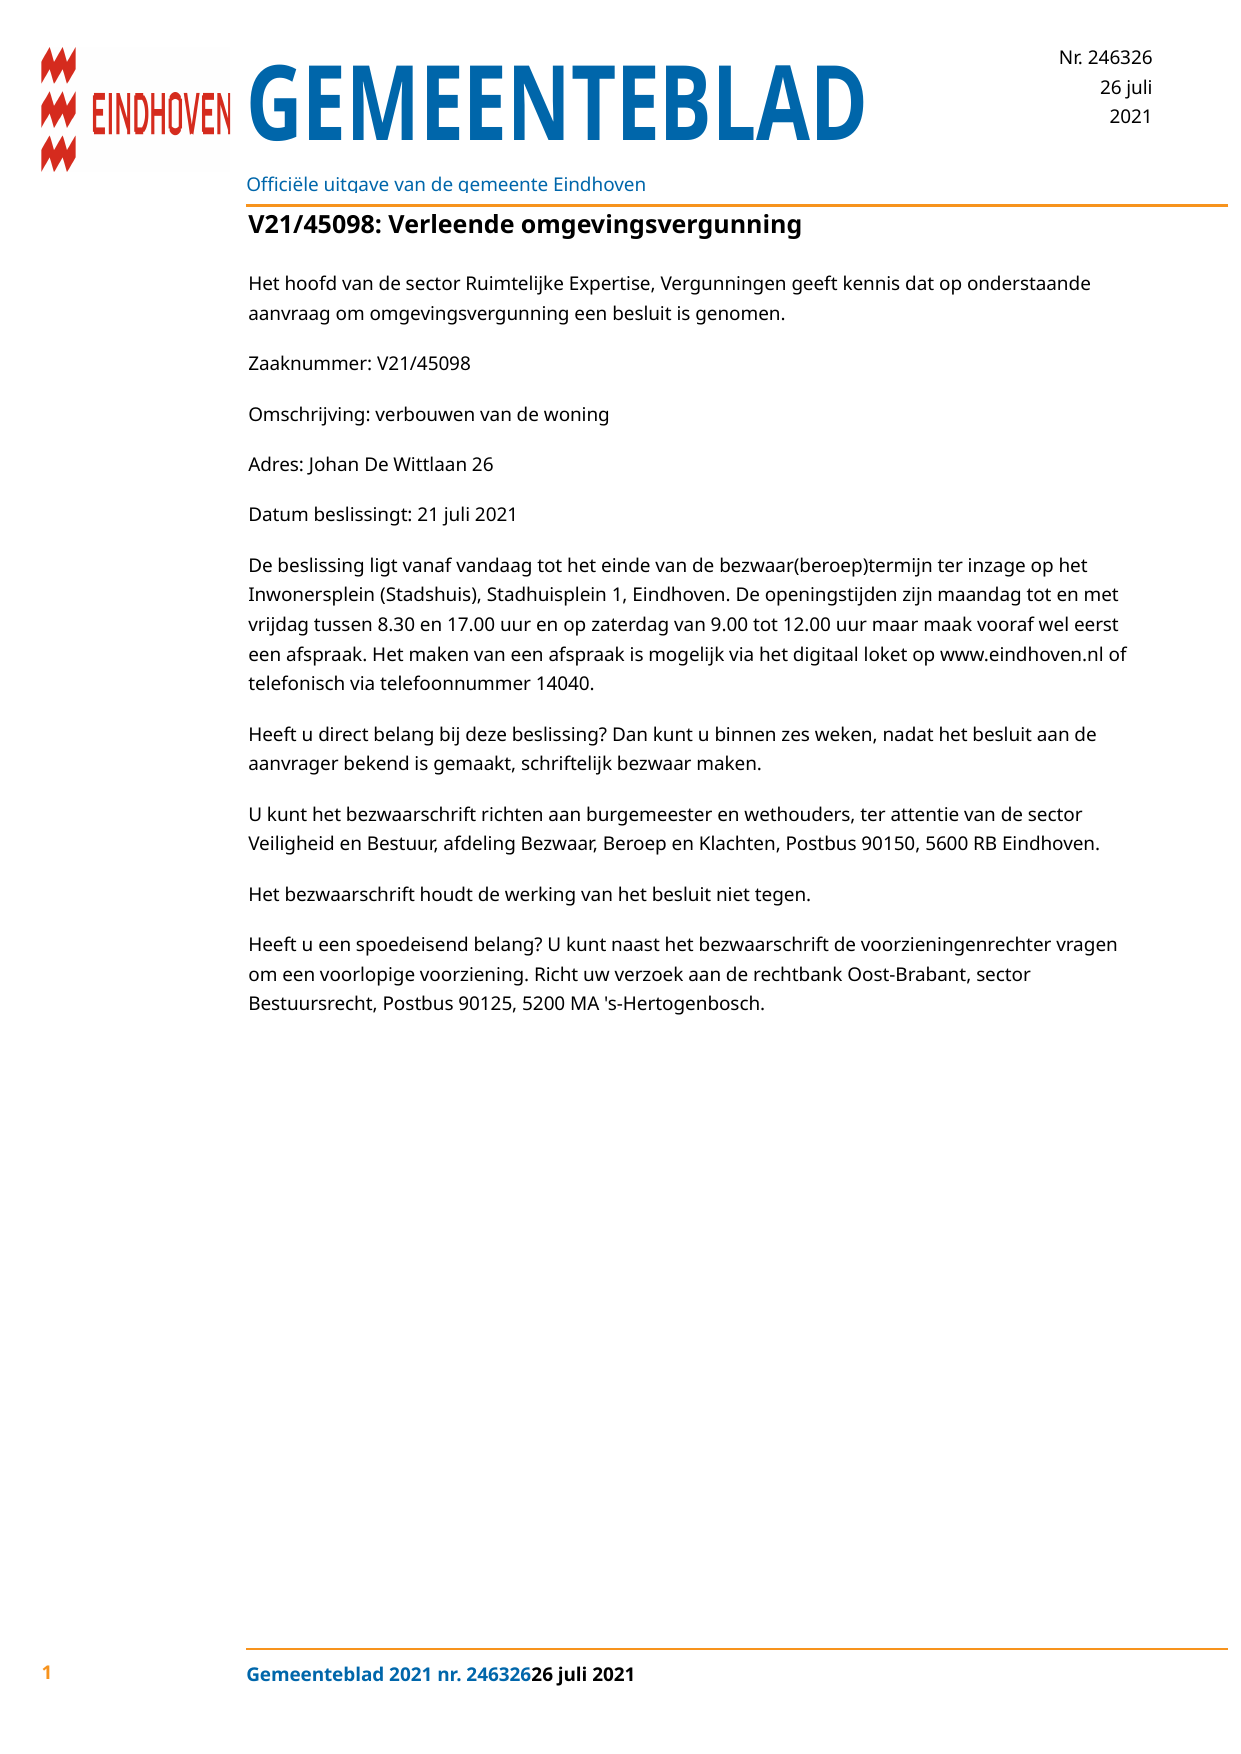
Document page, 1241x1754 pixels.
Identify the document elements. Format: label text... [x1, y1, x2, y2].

text Adres: Johan De Wittlaan 26 [248, 451, 1152, 477]
text Heeft u een spoedeisend belang? U kunt naast het bezwaarschrift de voorzieningenrechter vragen om een voorlopige voorziening. Richt uw verzoek aan de rechtbank Oost-Brabant, sector Bestuursrecht, Postbus 90125, 5200 MA 's-Hertogenbosch. [248, 931, 1152, 1016]
text Omschrijving: verbouwen van de woning [248, 401, 1152, 426]
text De beslissing ligt vanaf vandaag tot het einde van de bezwaar(beroep)termijn ter inzage op het Inwonersplein (Stadshuis), Stadhuisplein 1, Eindhoven. De openingstijden zijn maandag tot en met vrijdag tussen 8.30 en 17.00 uur en op zaterdag van 9.00 tot 12.00 uur maar maak vooraf wel eerst een afspraak. Het maken van een afspraak is mogelijk via het digitaal loket op www.eindhoven.nl of telefonisch via telefoonnummer 14040. [248, 552, 1152, 696]
text Het hoofd van de sector Ruimtelijke Expertise, Vergunningen geeft kennis dat op onderstaande aanvraag om omgevingsvergunning een besluit is genomen. [248, 270, 1152, 326]
text Zaaknummer: V21/45098 [248, 350, 1152, 376]
picture [41, 47, 231, 172]
text V21/45098: Verleende omgevingsvergunning [248, 207, 1152, 241]
text Het bezwaarschrift houdt de werking van het besluit niet tegen. [248, 881, 1152, 906]
text Datum beslissingt: 21 juli 2021 [248, 502, 1152, 527]
text U kunt het bezwaarschrift richten aan burgemeester en wethouders, ter attentie van de sector Veiligheid en Bestuur, afdeling Bezwaar, Beroep en Klachten, Postbus 90150, 5600 RB Eindhoven. [248, 801, 1152, 856]
text Heeft u direct belang bij deze beslissing? Dan kunt u binnen zes weken, nadat het besluit aan de aanvrager bekend is gemaakt, schriftelijk bezwaar maken. [248, 721, 1152, 776]
